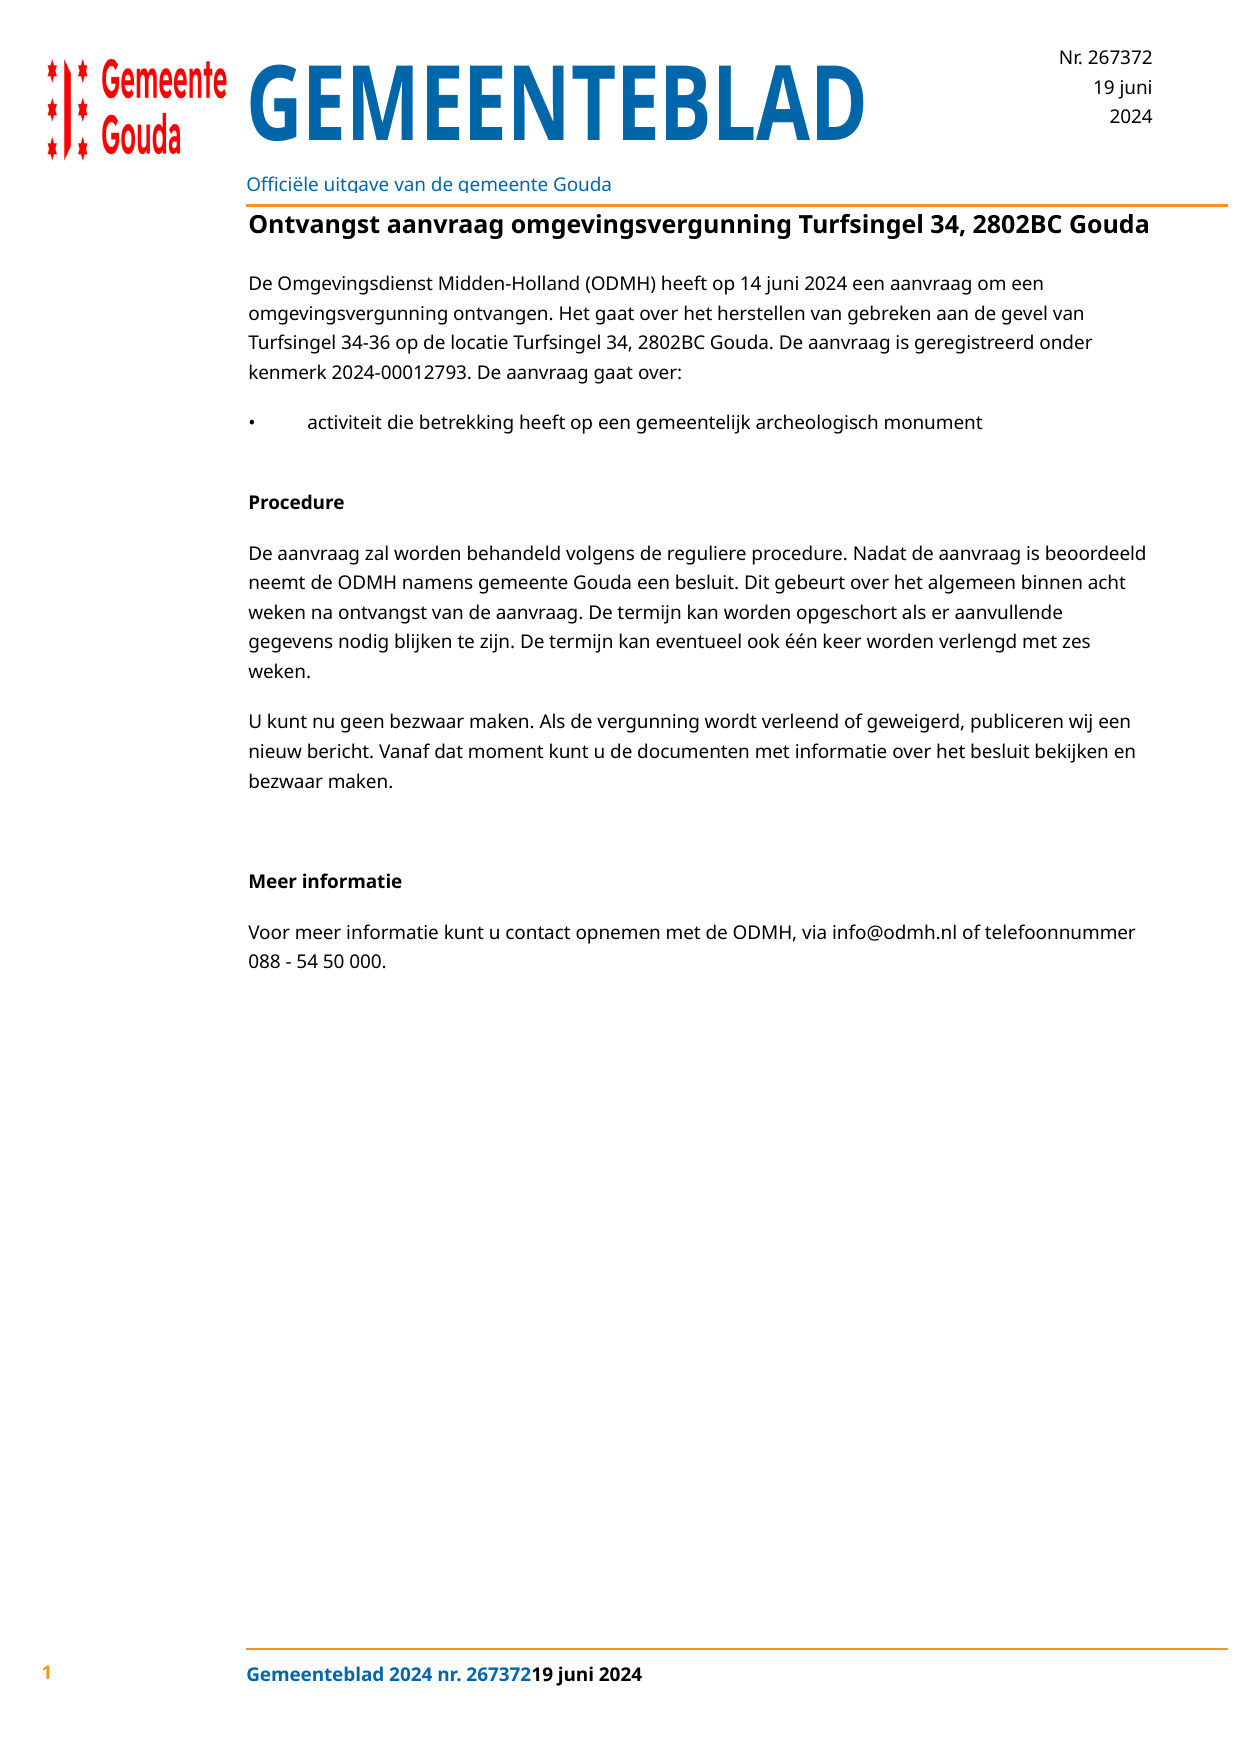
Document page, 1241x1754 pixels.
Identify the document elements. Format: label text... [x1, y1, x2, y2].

text Meer informatie [248, 869, 1152, 894]
text De aanvraag zal worden behandeld volgens de reguliere procedure. Nadat de aanvraag is beoordeeld neemt de ODMH namens gemeente Gouda een besluit. Dit gebeurt over het algemeen binnen acht weken na ontvangst van de aanvraag. De termijn kan worden opgeschort als er aanvullende gegevens nodig blijken te zijn. De termijn kan eventueel ook één keer worden verlengd met zes weken. [248, 540, 1152, 684]
picture [41, 47, 231, 172]
text Voor meer informatie kunt u contact opnemen met de ODMH, via info@odmh.nl of telefoonnummer 088 - 54 50 000. [248, 919, 1152, 974]
text Ontvangst aanvraag omgevingsvergunning Turfsingel 34, 2802BC Gouda [248, 207, 1152, 241]
list activiteit die betrekking heeft op een gemeentelijk archeologisch monument [248, 409, 1152, 435]
text U kunt nu geen bezwaar maken. Als de vergunning wordt verleend of geweigerd, publiceren wij een nieuw bericht. Vanaf dat moment kunt u de documenten met informatie over het besluit bekijken en bezwaar maken. [248, 709, 1152, 793]
text Procedure [248, 489, 1152, 515]
text De Omgevingsdienst Midden-Holland (ODMH) heeft op 14 juni 2024 een aanvraag om een omgevingsvergunning ontvangen. Het gaat over het herstellen van gebreken aan de gevel van Turfsingel 34-36 op de locatie Turfsingel 34, 2802BC Gouda. De aanvraag is geregistreerd onder kenmerk 2024-00012793. De aanvraag gaat over: [248, 270, 1152, 385]
